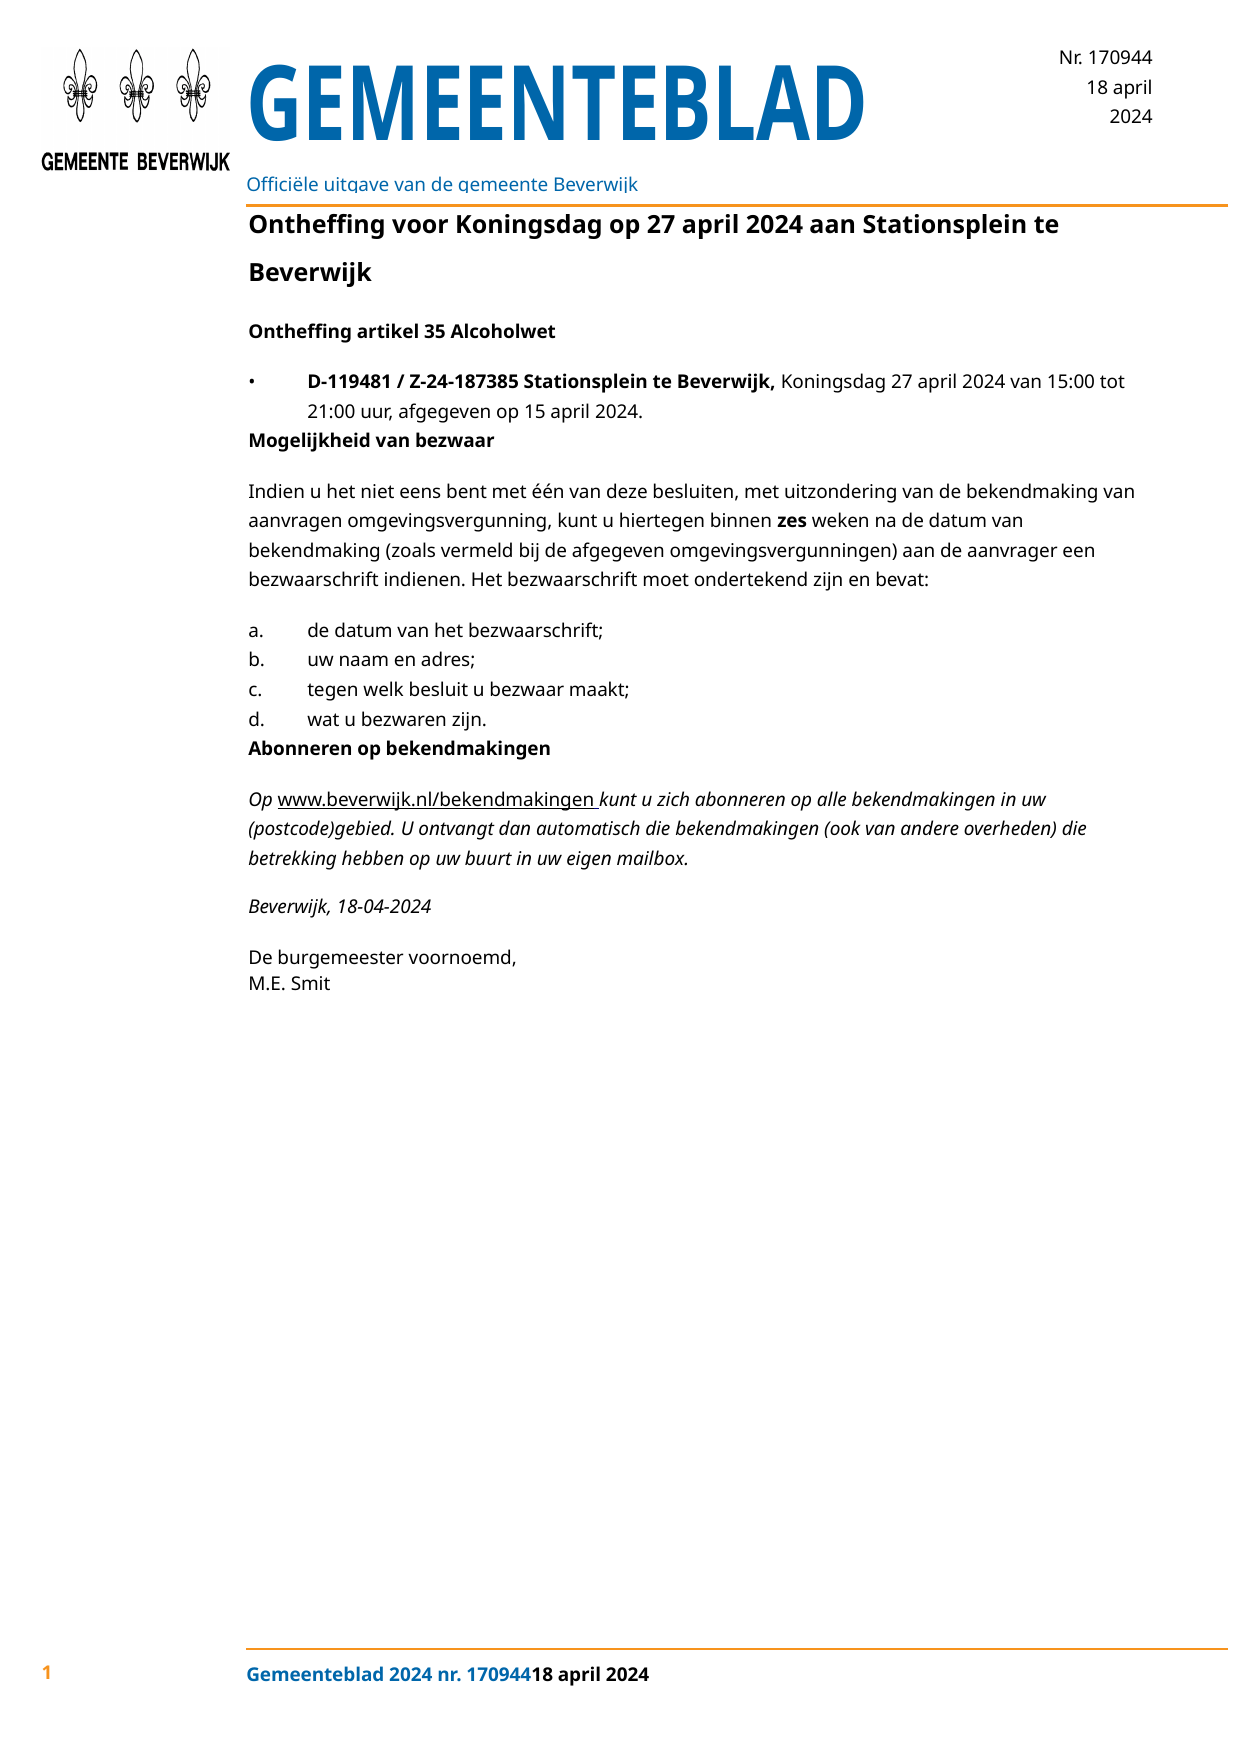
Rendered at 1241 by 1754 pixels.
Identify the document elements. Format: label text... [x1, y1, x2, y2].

picture [41, 47, 231, 172]
list D-119481 / Z-24-187385 Stationsplein te Beverwijk, Koningsdag 27 april 2024 van 15:00 tot 21:00 uur, afgegeven op 15 april 2024. [248, 368, 1152, 424]
text Abonneren op bekendmakingen [248, 735, 1152, 761]
list wat u bezwaren zijn. [248, 706, 1152, 732]
text Mogelijkheid van bezwaar [248, 427, 1152, 453]
text Indien u het niet eens bent met één van deze besluiten, met uitzondering van de bekendmaking van aanvragen omgevingsvergunning, kunt u hiertegen binnen zes weken na de datum van bekendmaking (zoals vermeld bij de afgegeven omgevingsvergunningen) aan de aanvrager een bezwaarschrift indienen. Het bezwaarschrift moet ondertekend zijn en bevat: [248, 478, 1152, 592]
list de datum van het bezwaarschrift; [248, 617, 1152, 643]
text Ontheffing voor Koningsdag op 27 april 2024 aan Stationsplein te Beverwijk [248, 207, 1152, 288]
text Ontheffing artikel 35 Alcoholwet [248, 318, 1152, 344]
text M.E. Smit [248, 970, 1152, 996]
text Op www.beverwijk.nl/bekendmakingen kunt u zich abonneren op alle bekendmakingen in uw (postcode)gebied. U ontvangt dan automatisch die bekendmakingen (ook van andere overheden) die betrekking hebben op uw buurt in uw eigen mailbox. [248, 786, 1152, 871]
list uw naam en adres; [248, 647, 1152, 672]
text Beverwijk, 18-04-2024 [248, 893, 1152, 918]
text De burgemeester voornoemd, [248, 944, 1152, 970]
list tegen welk besluit u bezwaar maakt; [248, 676, 1152, 702]
